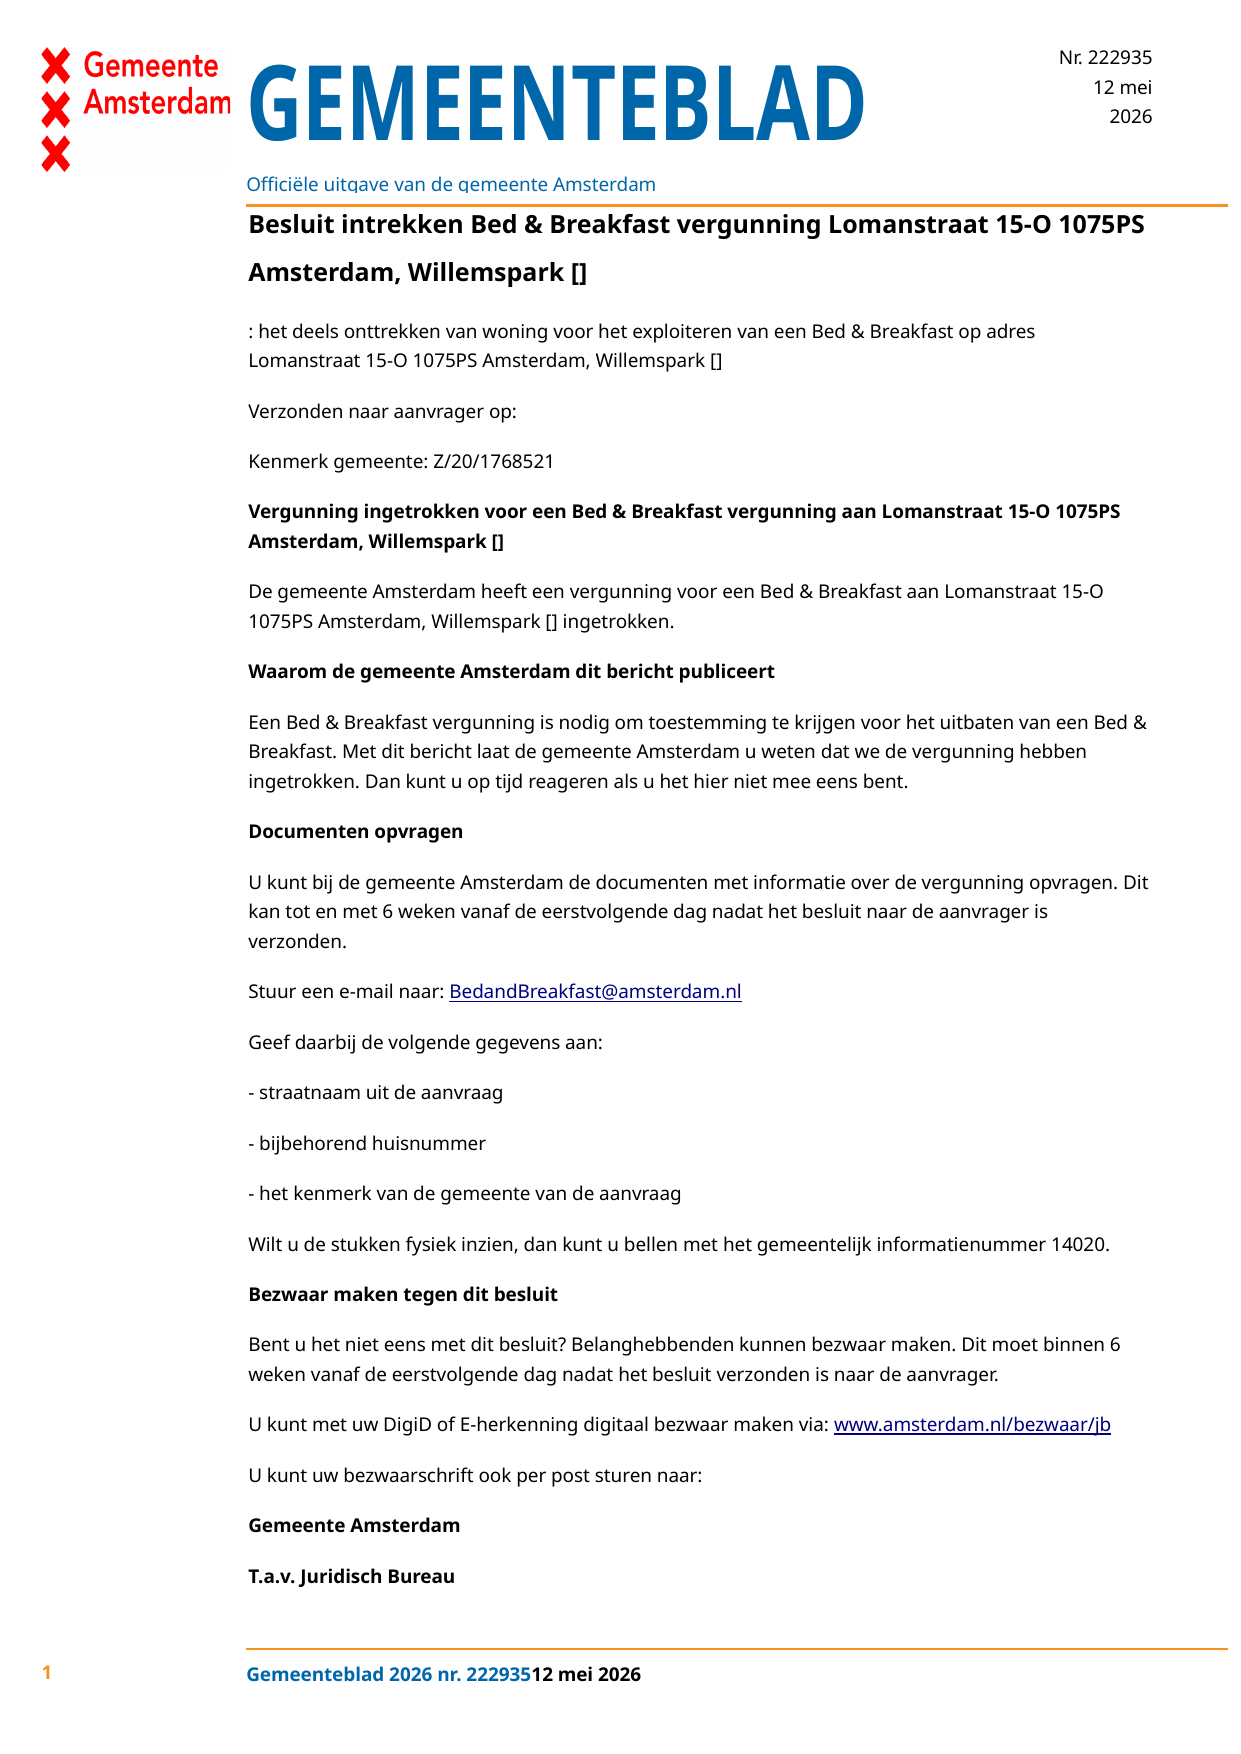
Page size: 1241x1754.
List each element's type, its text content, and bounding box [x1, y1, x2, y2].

text Wilt u de stukken fysiek inzien, dan kunt u bellen met het gemeentelijk informatienummer 14020. [248, 1231, 1152, 1257]
text Stuur een e-mail naar: BedandBreakfast@amsterdam.nl [248, 979, 1152, 1004]
text Besluit intrekken Bed & Breakfast vergunning Lomanstraat 15-O 1075PS Amsterdam, Willemspark [] [248, 207, 1152, 288]
text T.a.v. Juridisch Bureau [248, 1563, 1152, 1589]
text Bezwaar maken tegen dit besluit [248, 1281, 1152, 1307]
text Vergunning ingetrokken voor een Bed & Breakfast vergunning aan Lomanstraat 15-O 1075PS Amsterdam, Willemspark [] [248, 499, 1152, 554]
text - straatnaam uit de aanvraag [248, 1079, 1152, 1105]
text Geef daarbij de volgende gegevens aan: [248, 1029, 1152, 1055]
text Documenten opvragen [248, 819, 1152, 844]
text Een Bed & Breakfast vergunning is nodig om toestemming te krijgen voor het uitbaten van een Bed & Breakfast. Met dit bericht laat de gemeente Amsterdam u weten dat we de vergunning hebben ingetrokken. Dan kunt u op tijd reageren als u het hier niet mee eens bent. [248, 709, 1152, 794]
text U kunt bij de gemeente Amsterdam de documenten met informatie over de vergunning opvragen. Dit kan tot en met 6 weken vanaf de eerstvolgende dag nadat het besluit naar de aanvrager is verzonden. [248, 869, 1152, 954]
text : het deels onttrekken van woning voor het exploiteren van een Bed & Breakfast op adres Lomanstraat 15-O 1075PS Amsterdam, Willemspark [] [248, 318, 1152, 373]
text Verzonden naar aanvrager op: [248, 398, 1152, 424]
text - bijbehorend huisnummer [248, 1130, 1152, 1156]
text U kunt uw bezwaarschrift ook per post sturen naar: [248, 1462, 1152, 1488]
text U kunt met uw DigiD of E-herkenning digitaal bezwaar maken via: www.amsterdam.nl/bezwaar/jb [248, 1412, 1152, 1437]
picture [41, 47, 231, 172]
text - het kenmerk van de gemeente van de aanvraag [248, 1180, 1152, 1206]
text Gemeente Amsterdam [248, 1512, 1152, 1538]
text Kenmerk gemeente: Z/20/1768521 [248, 448, 1152, 474]
text Bent u het niet eens met dit besluit? Belanghebbenden kunnen bezwaar maken. Dit moet binnen 6 weken vanaf de eerstvolgende dag nadat het besluit verzonden is naar de aanvrager. [248, 1332, 1152, 1387]
text De gemeente Amsterdam heeft een vergunning voor een Bed & Breakfast aan Lomanstraat 15-O 1075PS Amsterdam, Willemspark [] ingetrokken. [248, 579, 1152, 634]
text Waarom de gemeente Amsterdam dit bericht publiceert [248, 659, 1152, 684]
